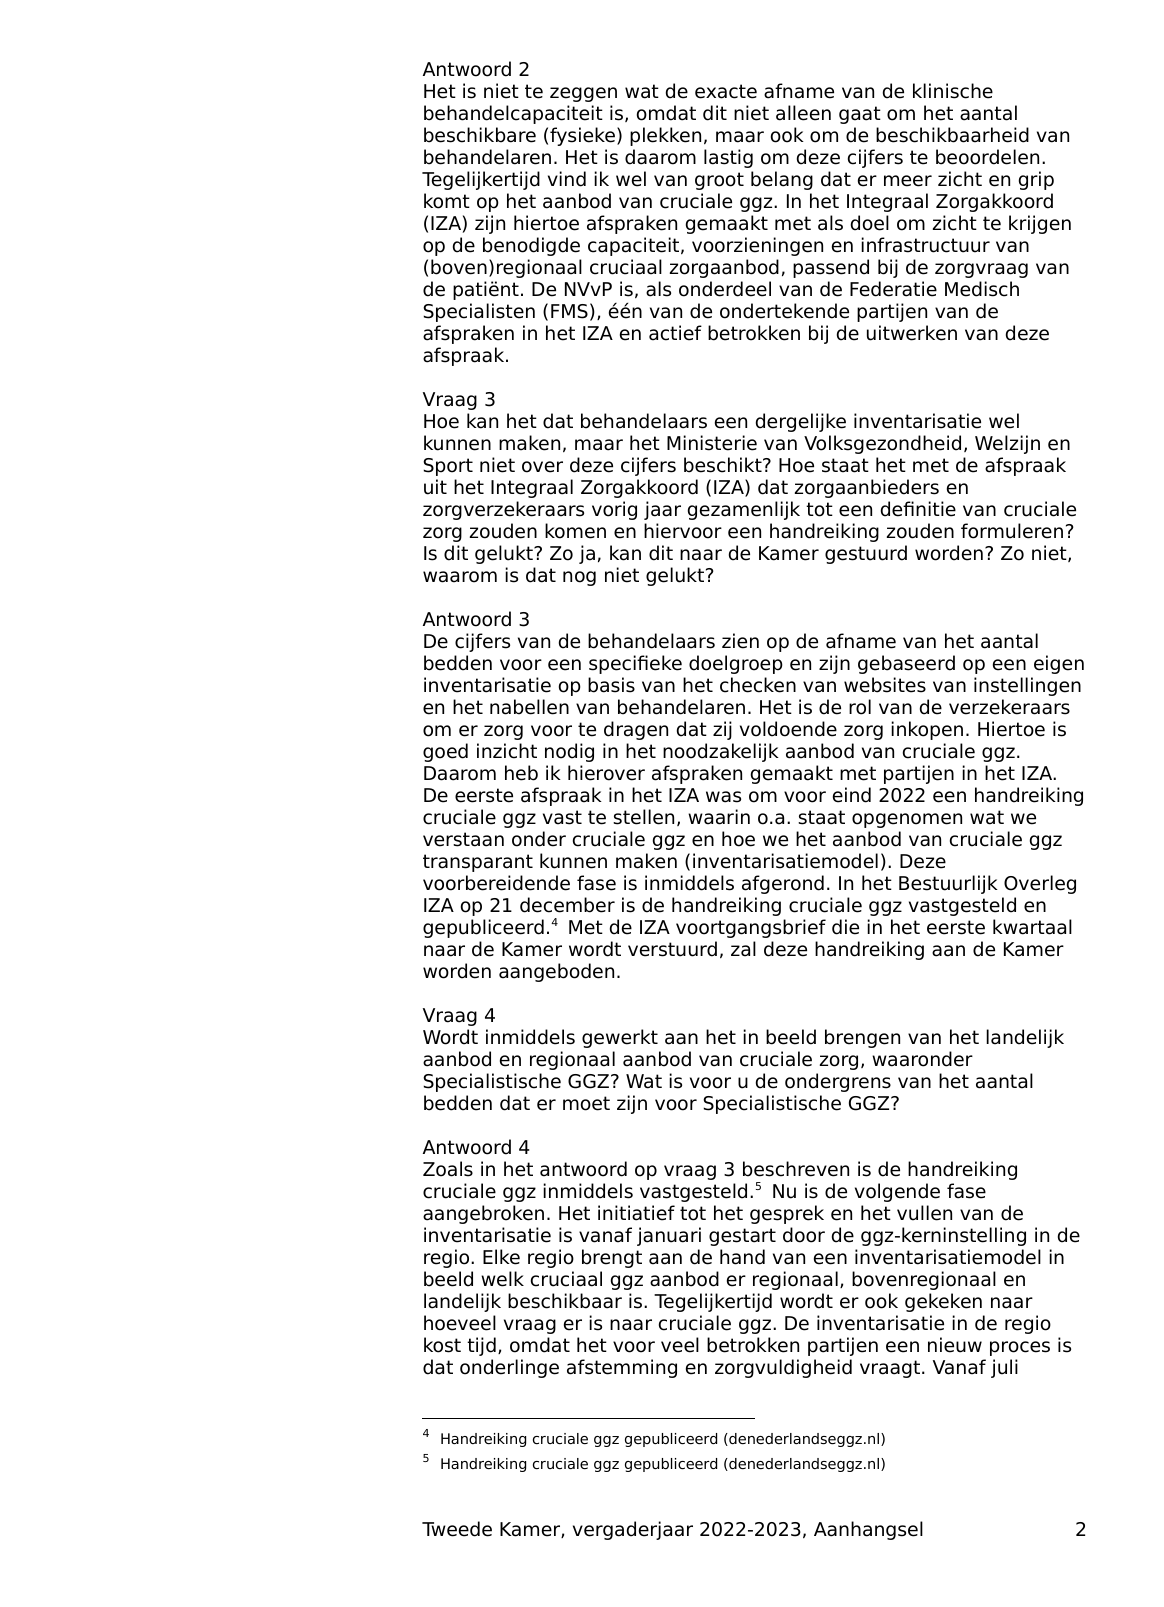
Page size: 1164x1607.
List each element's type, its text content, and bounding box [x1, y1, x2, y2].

text Hoe kan het dat behandelaars een dergelijke inventarisatie wel kunnen maken, maar het Ministerie van Volksgezondheid, Welzijn en Sport niet over deze cijfers beschikt? Hoe staat het met de afspraak uit het Integraal Zorgakkoord (IZA) dat zorgaanbieders en zorgverzekeraars vorig jaar gezamenlijk tot een definitie van cruciale zorg zouden komen en hiervoor een handreiking zouden formuleren? Is dit gelukt? Zo ja, kan dit naar de Kamer gestuurd worden? Zo niet, waarom is dat nog niet gelukt? [422, 411, 1087, 587]
text Antwoord 4 [422, 1137, 1087, 1159]
text Het is niet te zeggen wat de exacte afname van de klinische behandelcapaciteit is, omdat dit niet alleen gaat om het aantal beschikbare (fysieke) plekken, maar ook om de beschikbaarheid van behandelaren. Het is daarom lastig om deze cijfers te beoordelen. Tegelijkertijd vind ik wel van groot belang dat er meer zicht en grip komt op het aanbod van cruciale ggz. In het Integraal Zorgakkoord (IZA) zijn hiertoe afspraken gemaakt met als doel om zicht te krijgen op de benodigde capaciteit, voorzieningen en infrastructuur van (boven)regionaal cruciaal zorgaanbod, passend bij de zorgvraag van de patiënt. De NVvP is, als onderdeel van de Federatie Medisch Specialisten (FMS), één van de ondertekende partijen van de afspraken in het IZA en actief betrokken bij de uitwerken van deze afspraak. [422, 81, 1087, 367]
text Wordt inmiddels gewerkt aan het in beeld brengen van het landelijk aanbod en regionaal aanbod van cruciale zorg, waaronder Specialistische GGZ? Wat is voor u de ondergrens van het aantal bedden dat er moet zijn voor Specialistische GGZ? [422, 1027, 1087, 1115]
text Antwoord 2 [422, 59, 1087, 81]
text De cijfers van de behandelaars zien op de afname van het aantal bedden voor een specifieke doelgroep en zijn gebaseerd op een eigen inventarisatie op basis van het checken van websites van instellingen en het nabellen van behandelaren. Het is de rol van de verzekeraars om er zorg voor te dragen dat zij voldoende zorg inkopen. Hiertoe is goed inzicht nodig in het noodzakelijk aanbod van cruciale ggz. Daarom heb ik hierover afspraken gemaakt met partijen in het IZA. De eerste afspraak in het IZA was om voor eind 2022 een handreiking cruciale ggz vast te stellen, waarin o.a. staat opgenomen wat we verstaan onder cruciale ggz en hoe we het aanbod van cruciale ggz transparant kunnen maken (inventarisatiemodel). Deze voorbereidende fase is inmiddels afgerond. In het Bestuurlijk Overleg IZA op 21 december is de handreiking cruciale ggz vastgesteld en gepubliceerd. Met de IZA voortgangsbrief die in het eerste kwartaal naar de Kamer wordt verstuurd, zal deze handreiking aan de Kamer worden aangeboden. [422, 631, 1087, 983]
text Vraag 3 [422, 389, 1087, 411]
text Handreiking cruciale ggz gepubliceerd (denederlandseggz.nl) [422, 1427, 1087, 1449]
text Antwoord 3 [422, 609, 1087, 631]
text Handreiking cruciale ggz gepubliceerd (denederlandseggz.nl) [422, 1452, 1087, 1474]
text Vraag 4 [422, 1005, 1087, 1027]
text Zoals in het antwoord op vraag 3 beschreven is de handreiking cruciale ggz inmiddels vastgesteld. Nu is de volgende fase aangebroken. Het initiatief tot het gesprek en het vullen van de inventarisatie is vanaf januari gestart door de ggz-kerninstelling in de regio. Elke regio brengt aan de hand van een inventarisatiemodel in beeld welk cruciaal ggz aanbod er regionaal, bovenregionaal en landelijk beschikbaar is. Tegelijkertijd wordt er ook gekeken naar hoeveel vraag er is naar cruciale ggz. De inventarisatie in de regio kost tijd, omdat het voor veel betrokken partijen een nieuw proces is dat onderlinge afstemming en zorgvuldigheid vraagt. Vanaf juli [422, 1159, 1087, 1379]
